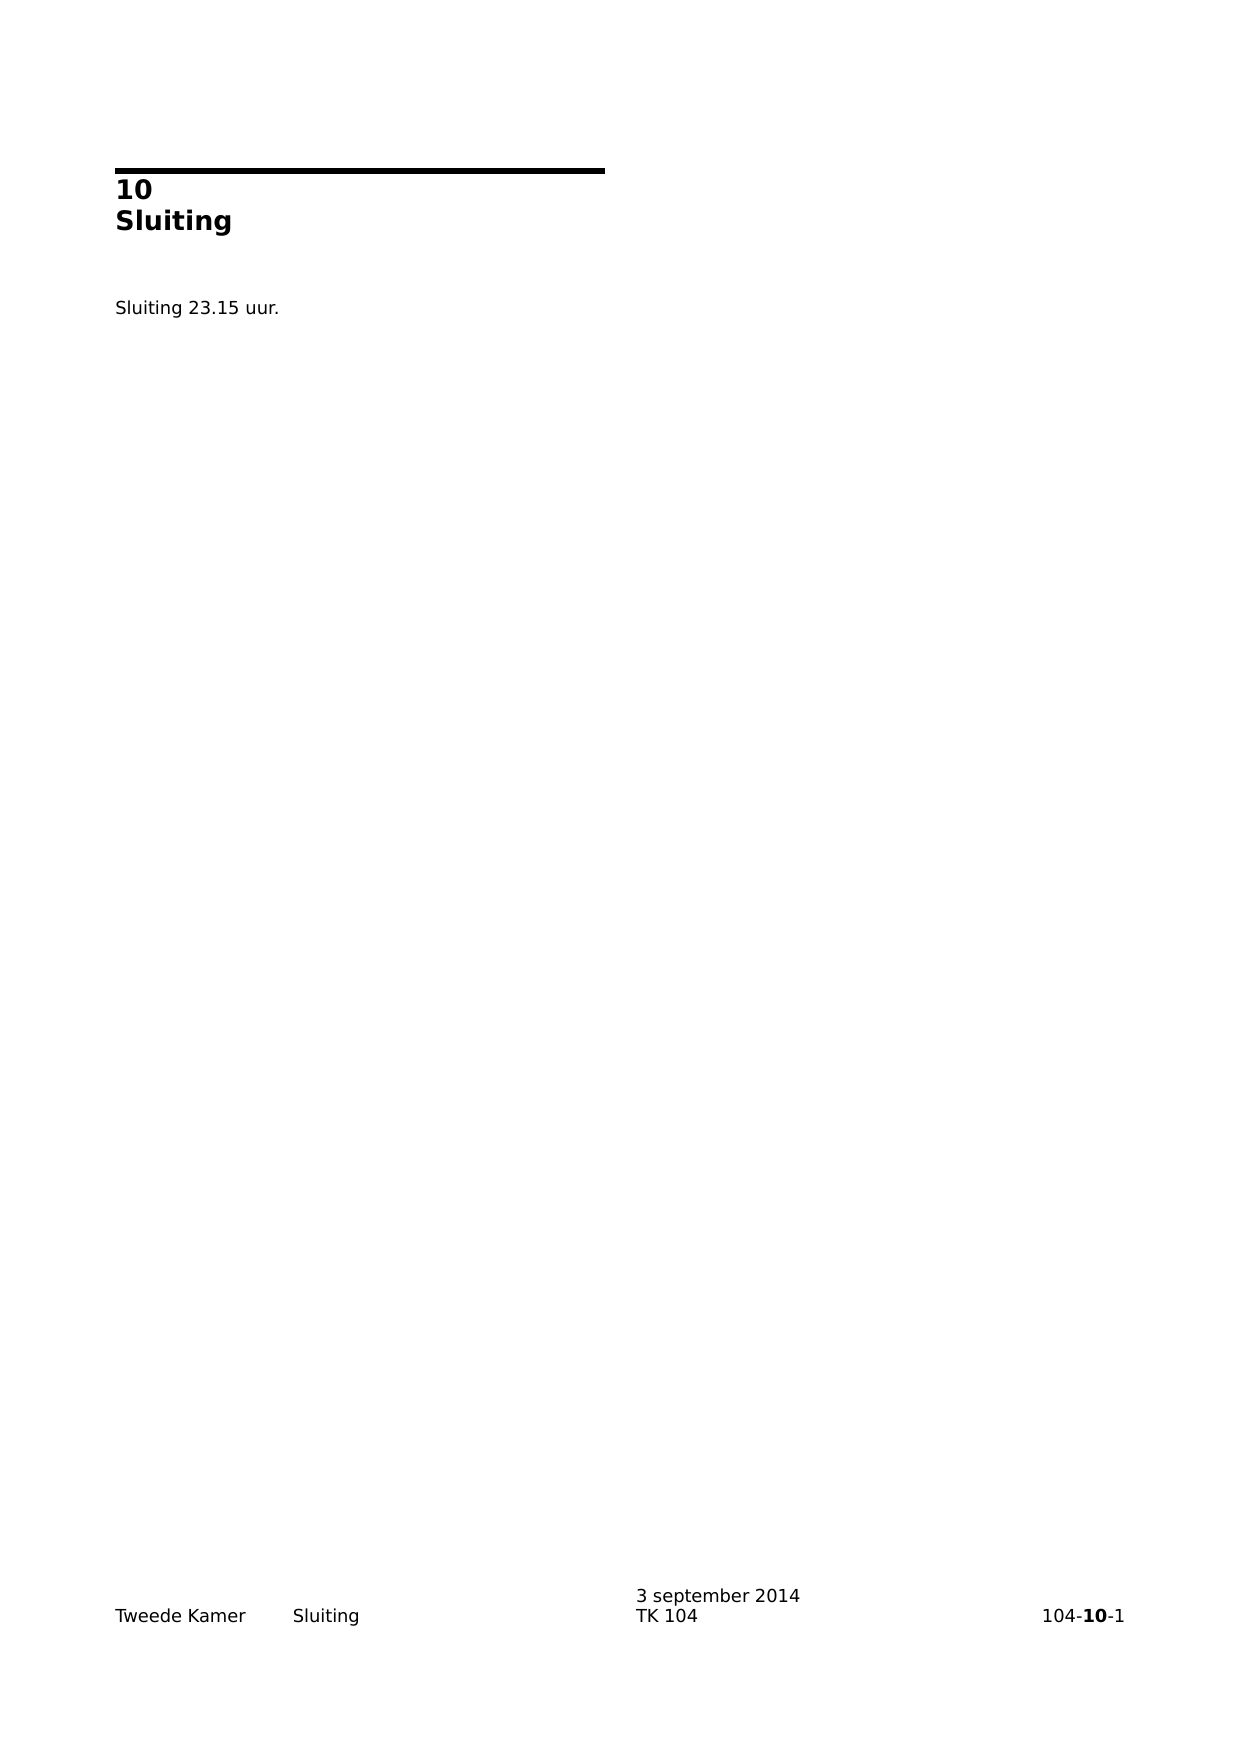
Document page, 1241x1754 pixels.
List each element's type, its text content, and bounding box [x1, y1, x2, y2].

text Sluiting 23.15 uur. [115, 298, 605, 318]
title 10 Sluiting [115, 174, 605, 237]
